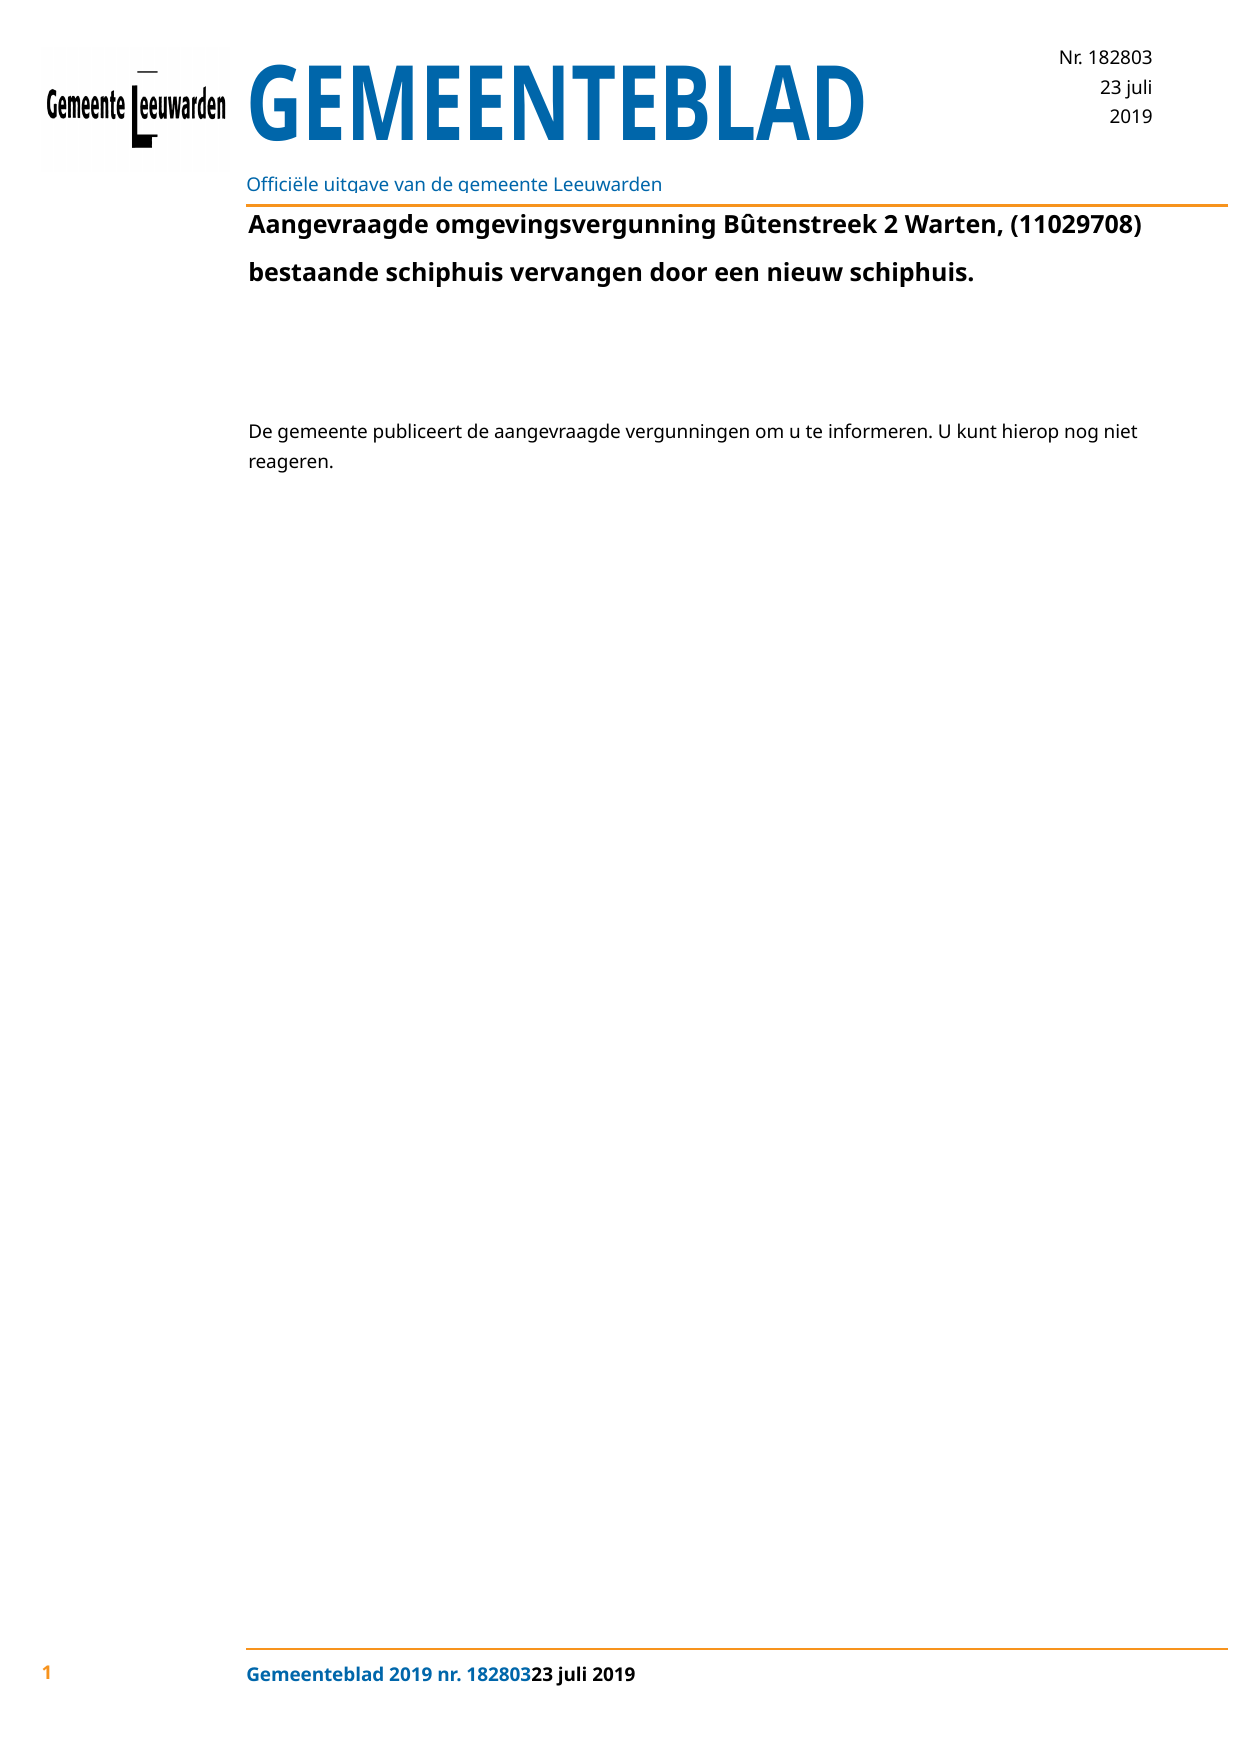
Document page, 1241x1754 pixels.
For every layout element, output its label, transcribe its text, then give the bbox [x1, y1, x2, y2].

text Aangevraagde omgevingsvergunning Bûtenstreek 2 Warten, (11029708) bestaande schiphuis vervangen door een nieuw schiphuis. [248, 207, 1152, 288]
text De gemeente publiceert de aangevraagde vergunningen om u te informeren. U kunt hierop nog niet reageren. [248, 419, 1152, 474]
picture [41, 47, 231, 172]
